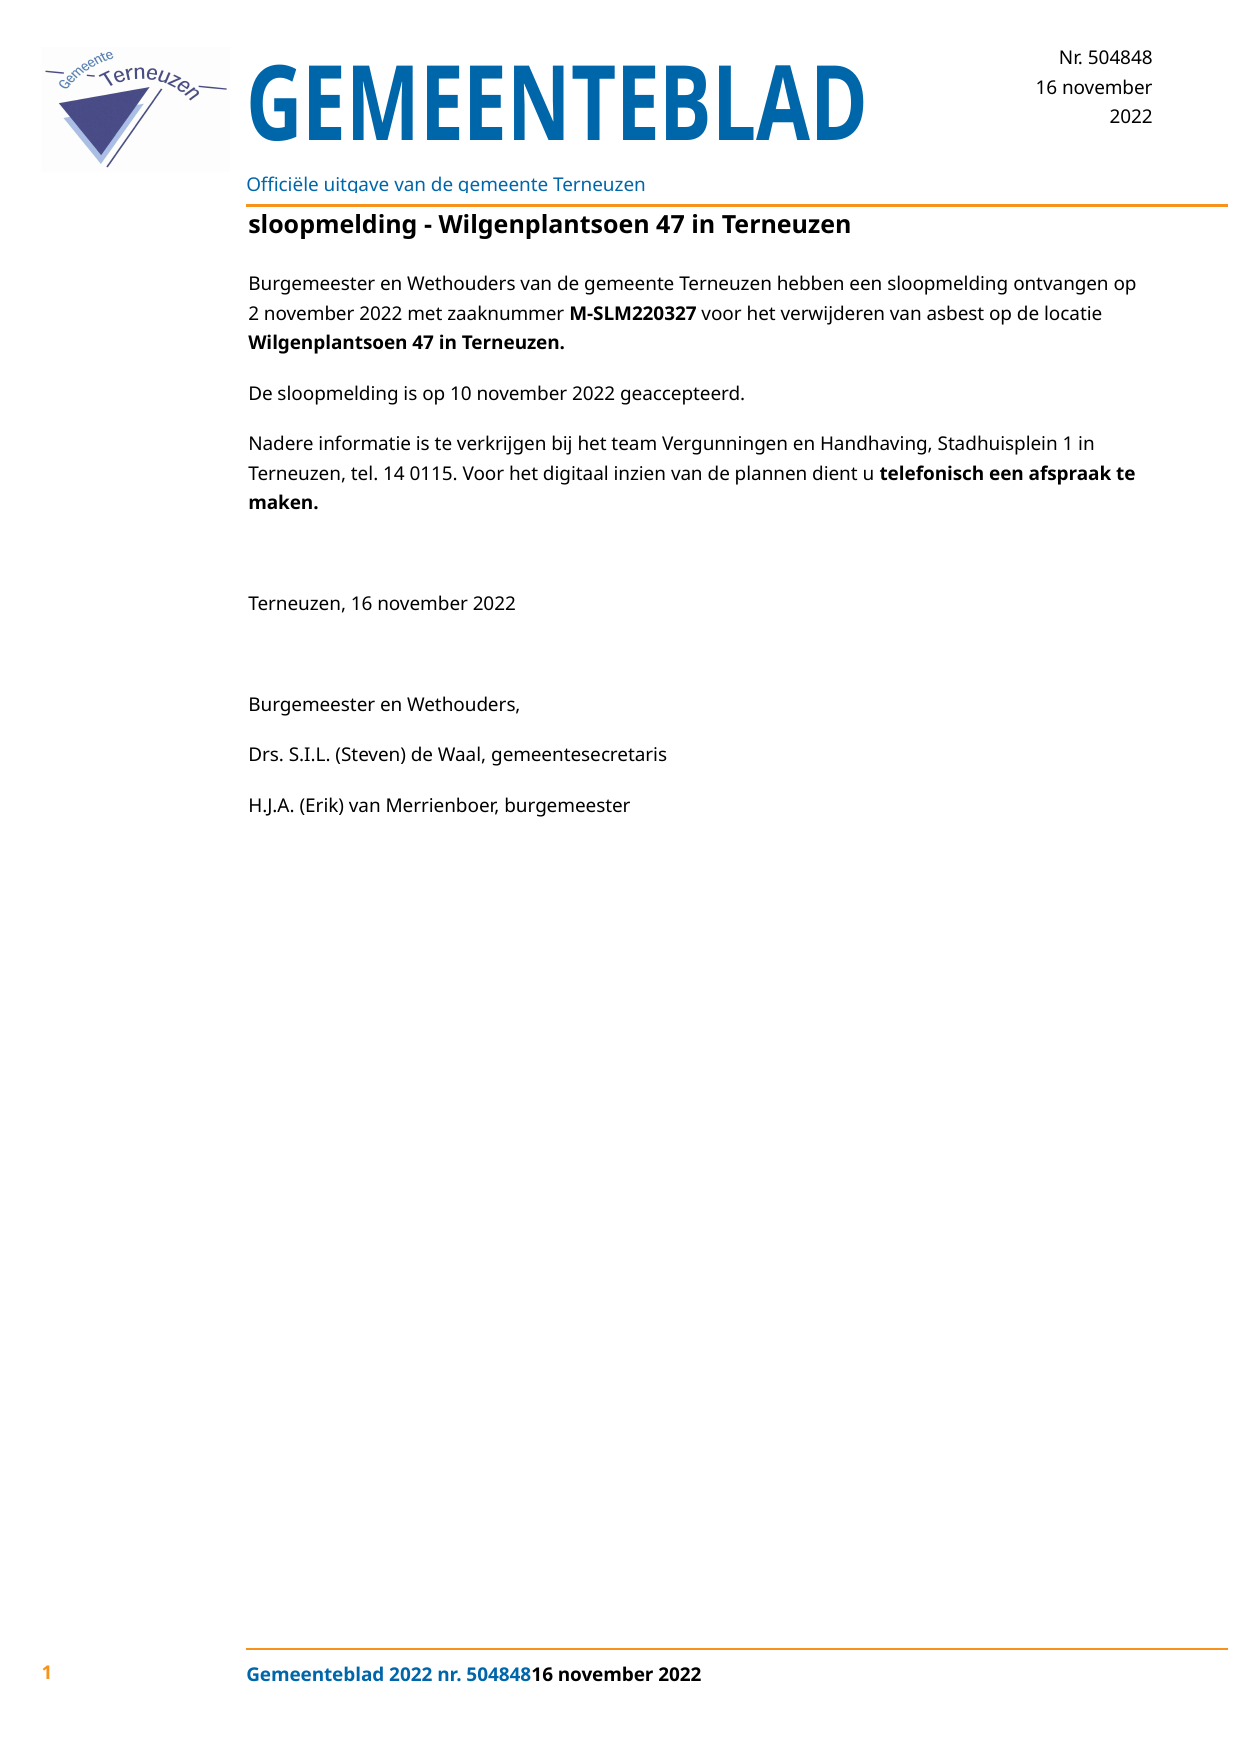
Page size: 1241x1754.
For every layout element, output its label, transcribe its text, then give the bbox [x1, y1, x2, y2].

text Terneuzen, 16 november 2022 [248, 590, 1152, 616]
text Drs. S.I.L. (Steven) de Waal, gemeentesecretaris [248, 742, 1152, 767]
text H.J.A. (Erik) van Merrienboer, burgemeester [248, 792, 1152, 818]
text Burgemeester en Wethouders, [248, 691, 1152, 717]
text Burgemeester en Wethouders van de gemeente Terneuzen hebben een sloopmelding ontvangen op 2 november 2022 met zaaknummer M-SLM220327 voor het verwijderen van asbest op de locatie Wilgenplantsoen 47 in Terneuzen. [248, 270, 1152, 355]
text Nadere informatie is te verkrijgen bij het team Vergunningen en Handhaving, Stadhuisplein 1 in Terneuzen, tel. 14 0115. Voor het digitaal inzien van de plannen dient u telefonisch een afspraak te maken. [248, 430, 1152, 515]
text sloopmelding - Wilgenplantsoen 47 in Terneuzen [248, 207, 1152, 241]
text De sloopmelding is op 10 november 2022 geaccepteerd. [248, 380, 1152, 406]
picture [41, 47, 231, 172]
